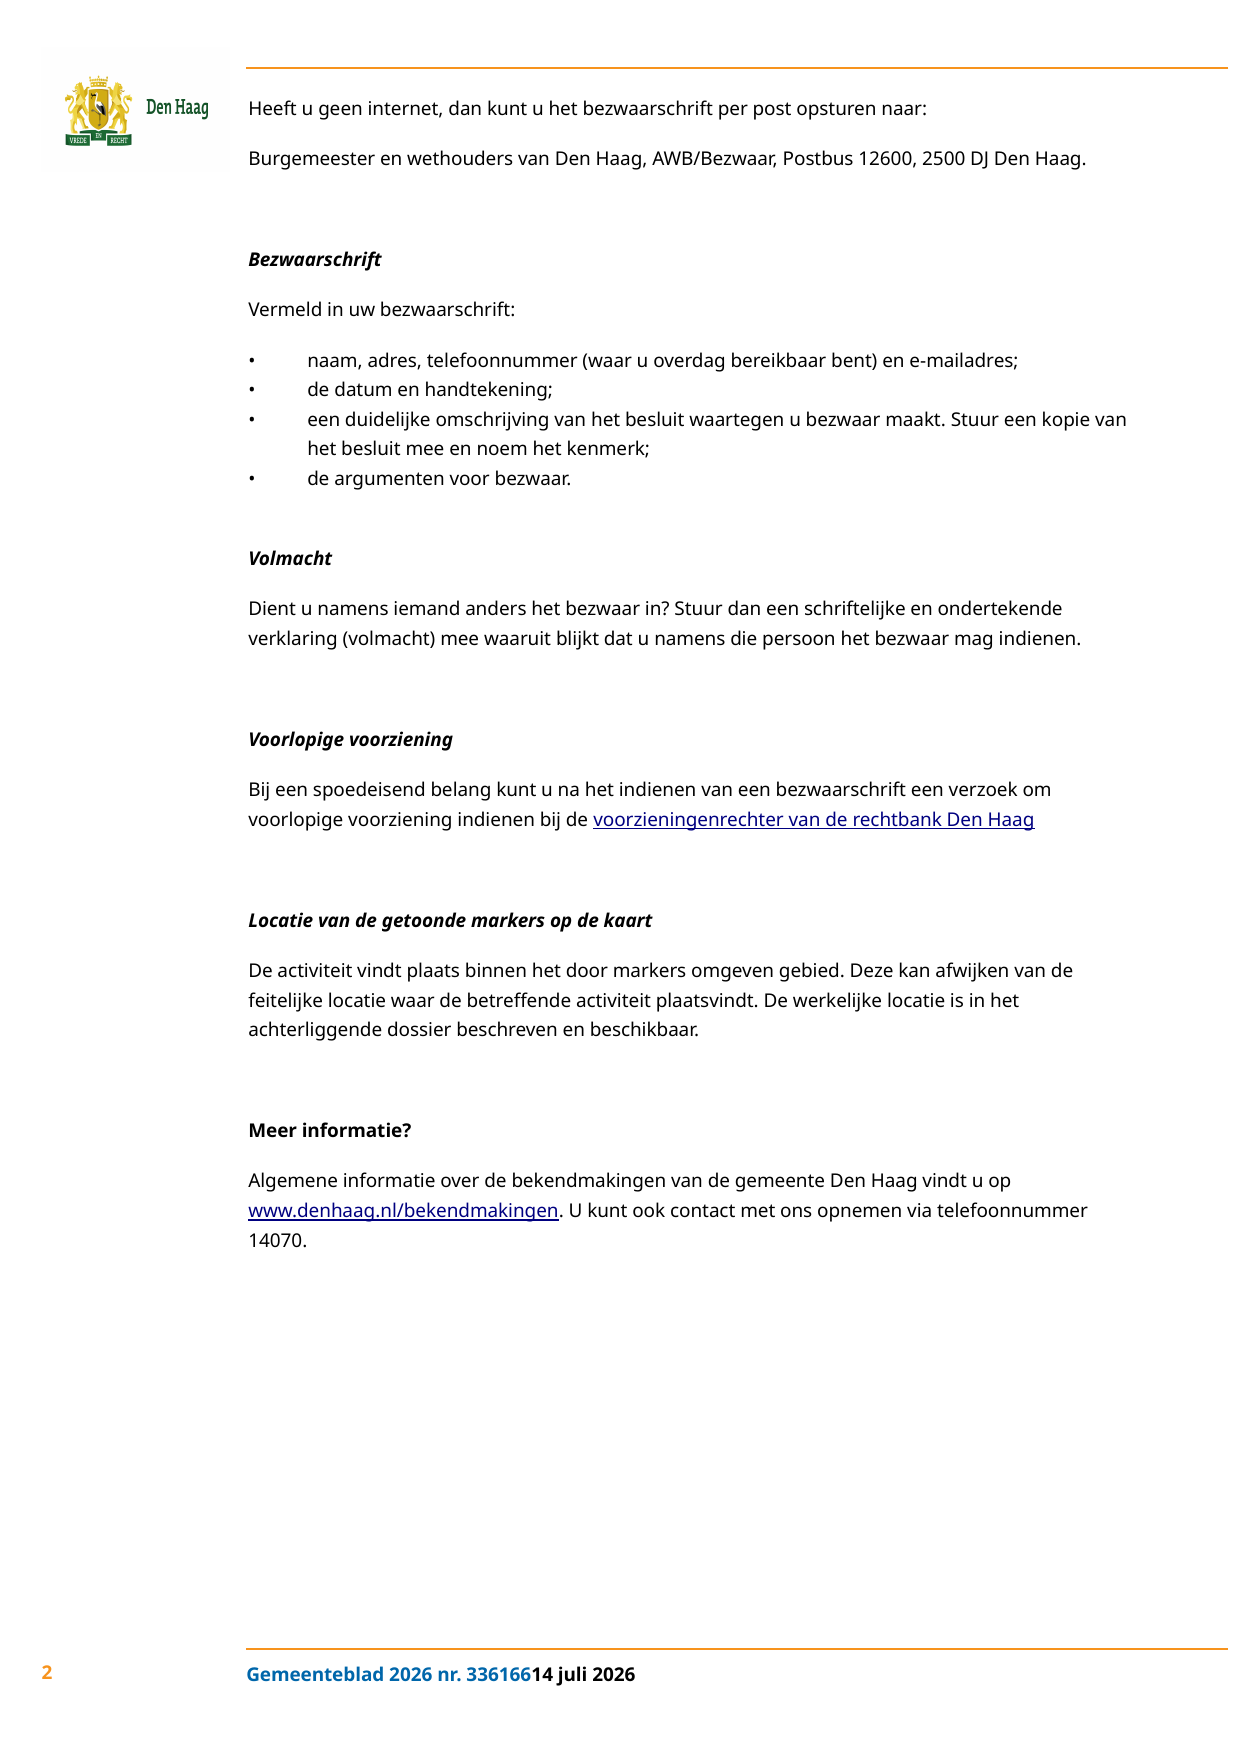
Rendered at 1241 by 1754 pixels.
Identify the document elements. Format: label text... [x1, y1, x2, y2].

list de argumenten voor bezwaar. [248, 465, 1152, 491]
text Locatie van de getoonde markers op de kaart [248, 907, 1152, 933]
text Meer informatie? [248, 1117, 1152, 1143]
text Algemene informatie over de bekendmakingen van de gemeente Den Haag vindt u op www.denhaag.nl/bekendmakingen. U kunt ook contact met ons opnemen via telefoonnummer 14070. [248, 1168, 1152, 1253]
list de datum en handtekening; [248, 376, 1152, 402]
text Burgemeester en wethouders van Den Haag, AWB/Bezwaar, Postbus 12600, 2500 DJ Den Haag. [248, 145, 1152, 171]
list naam, adres, telefoonnummer (waar u overdag bereikbaar bent) en e-mailadres; [248, 347, 1152, 373]
text Bezwaarschrift [248, 246, 1152, 272]
list een duidelijke omschrijving van het besluit waartegen u bezwaar maakt. Stuur een kopie van het besluit mee en noem het kenmerk; [248, 406, 1152, 461]
text Heeft u geen internet, dan kunt u het bezwaarschrift per post opsturen naar: [248, 95, 1152, 121]
text Voorlopige voorziening [248, 726, 1152, 752]
picture [41, 47, 231, 172]
text Bij een spoedeisend belang kunt u na het indienen van een bezwaarschrift een verzoek om voorlopige voorziening indienen bij de voorzieningenrechter van de rechtbank Den Haag [248, 776, 1152, 832]
text Vermeld in uw bezwaarschrift: [248, 296, 1152, 322]
text Dient u namens iemand anders het bezwaar in? Stuur dan een schriftelijke en ondertekende verklaring (volmacht) mee waaruit blijkt dat u namens die persoon het bezwaar mag indienen. [248, 596, 1152, 651]
text De activiteit vindt plaats binnen het door markers omgeven gebied. Deze kan afwijken van de feitelijke locatie waar de betreffende activiteit plaatsvindt. De werkelijke locatie is in het achterliggende dossier beschreven en beschikbaar. [248, 957, 1152, 1042]
text Volmacht [248, 545, 1152, 571]
